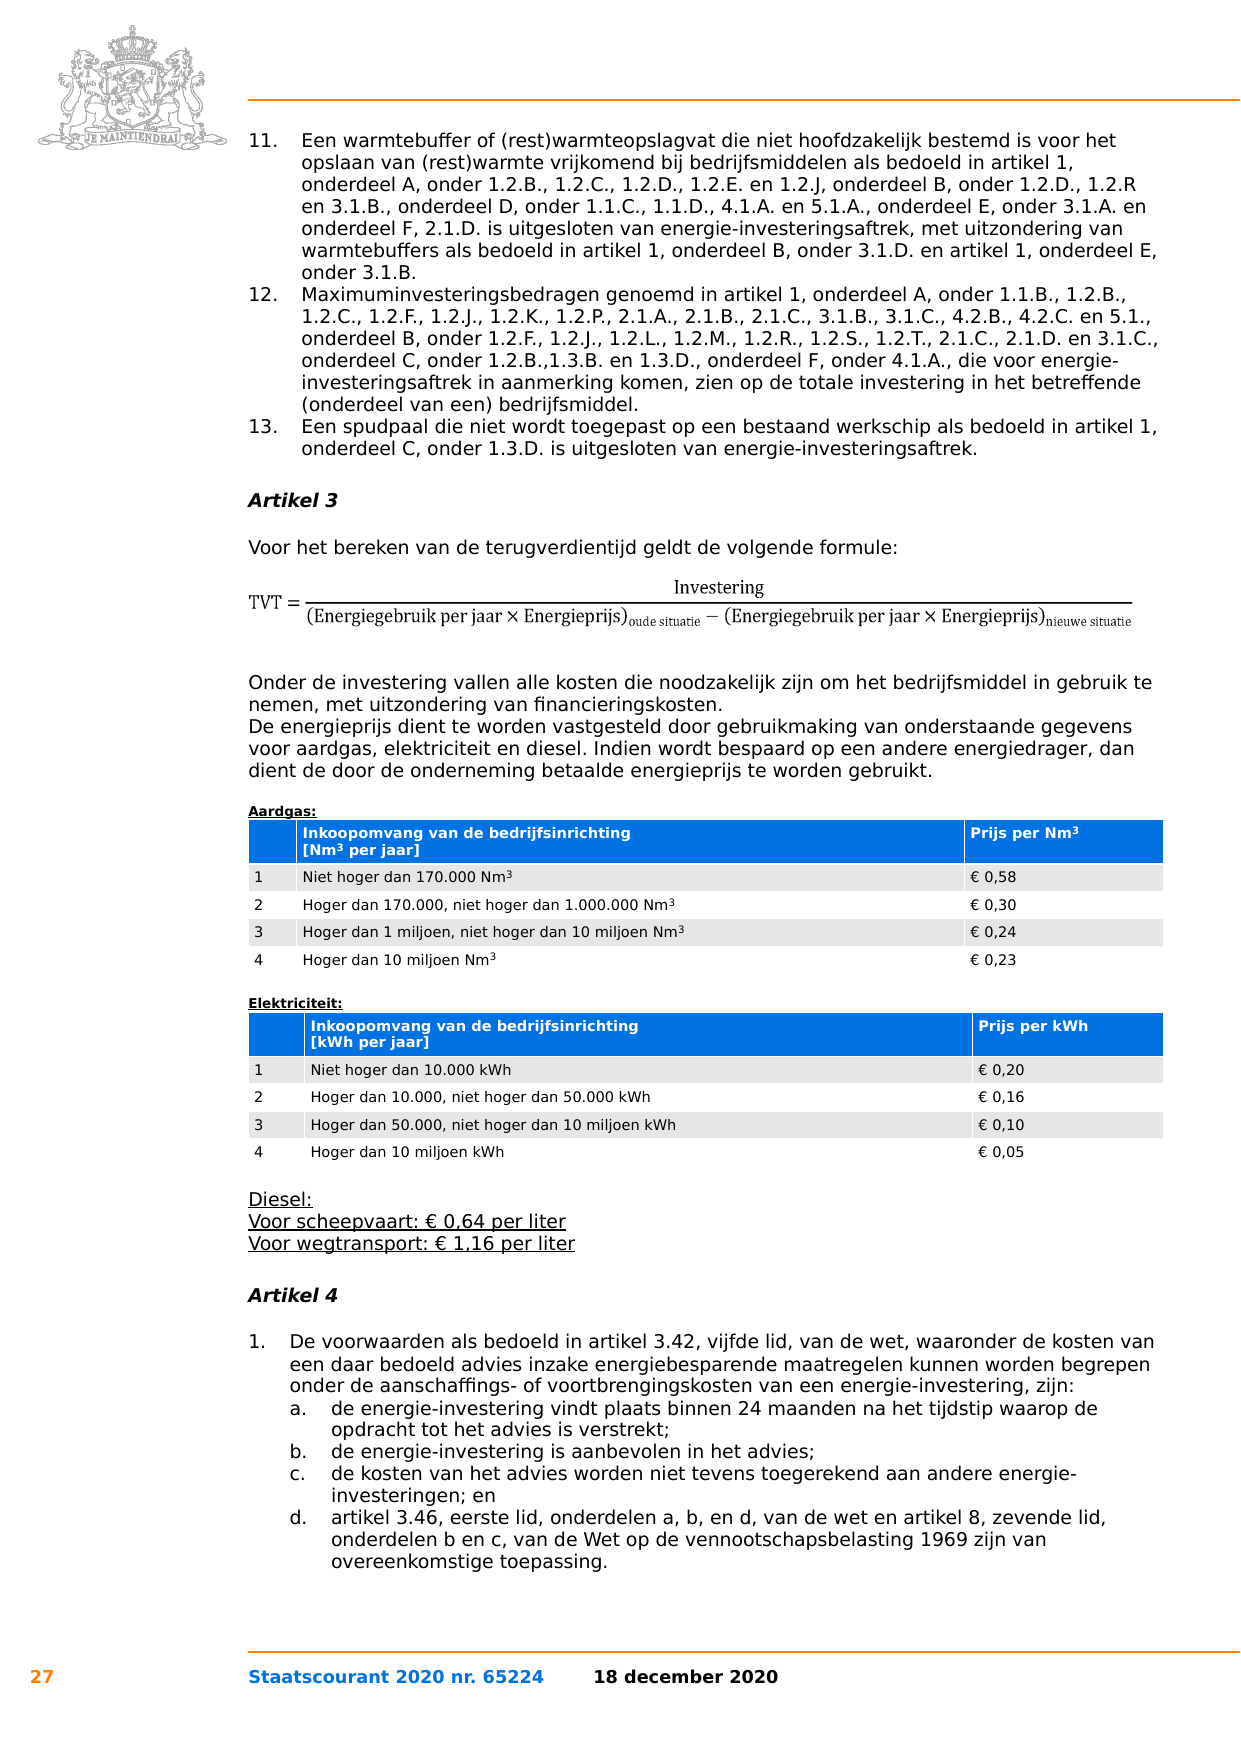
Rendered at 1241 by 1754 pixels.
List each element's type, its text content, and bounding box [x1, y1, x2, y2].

table_cell 3 [249, 919, 296, 946]
text c. de kosten van het advies worden niet tevens toegerekend aan andere energie-investeringen; en [289, 1463, 1163, 1507]
text Voor scheepvaart: € 0,64 per liter [248, 1211, 1163, 1232]
table_cell [249, 1013, 304, 1056]
table_cell € 0,10 [973, 1112, 1163, 1138]
table_cell Inkoopomvang van de bedrijfsinrichting [kWh per jaar] [305, 1013, 972, 1056]
table_header Elektriciteit: [248, 996, 1163, 1012]
table_cell Inkoopomvang van de bedrijfsinrichting [Nm3 per jaar] [297, 820, 964, 863]
text b. de energie-investering is aanbevolen in het advies; [289, 1441, 1163, 1463]
table_cell 4 [249, 1139, 304, 1166]
table_cell 3 [249, 1112, 304, 1138]
table_cell € 0,24 [965, 919, 1163, 946]
table_cell € 0,23 [965, 947, 1163, 973]
table_cell Hoger dan 50.000, niet hoger dan 10 miljoen kWh [305, 1112, 972, 1138]
table_cell [249, 820, 296, 863]
text Diesel: [248, 1188, 1163, 1211]
table_cell Hoger dan 10.000, niet hoger dan 50.000 kWh [305, 1085, 972, 1111]
text a. de energie-investering vindt plaats binnen 24 maanden na het tijdstip waarop de opdracht tot het advies is verstrekt; [289, 1397, 1163, 1441]
table_cell 1 [249, 865, 296, 891]
table_cell Hoger dan 10 miljoen Nm3 [297, 947, 964, 973]
table_cell € 0,58 [965, 865, 1163, 891]
text Voor wegtransport: € 1,16 per liter [248, 1232, 1163, 1254]
text Onder de investering vallen alle kosten die noodzakelijk zijn om het bedrijfsmiddel in gebruik te nemen, met uitzondering van financieringskosten. [248, 672, 1163, 716]
text 13. Een spudpaal die niet wordt toegepast op een bestaand werkschip als bedoeld in artikel 1, onderdeel C, onder 1.3.D. is uitgesloten van energie-investeringsaftrek. [248, 416, 1163, 459]
text 1. De voorwaarden als bedoeld in artikel 3.42, vijfde lid, van de wet, waaronder de kosten van een daar bedoeld advies inzake energiebesparende maatregelen kunnen worden begrepen onder de aanschaffings- of voortbrengingskosten van een energie-investering, zijn: [248, 1331, 1163, 1397]
text Voor het bereken van de terugverdientijd geldt de volgende formule: [248, 537, 1163, 558]
table_cell 4 [249, 947, 296, 973]
table_cell € 0,16 [973, 1085, 1163, 1111]
table_header Aardgas: [248, 803, 1163, 819]
table_cell Hoger dan 10 miljoen kWh [305, 1139, 972, 1166]
table_cell Hoger dan 170.000, niet hoger dan 1.000.000 Nm3 [297, 892, 964, 918]
text De energieprijs dient te worden vastgesteld door gebruikmaking van onderstaande gegevens voor aardgas, elektriciteit en diesel. Indien wordt bespaard op een andere energiedrager, dan dient de door de onderneming betaalde energieprijs te worden gebruikt. [248, 716, 1163, 781]
table_cell Prijs per Nm3 [965, 820, 1163, 863]
table_cell 1 [249, 1057, 304, 1083]
table_cell Niet hoger dan 170.000 Nm3 [297, 865, 964, 891]
table_cell Niet hoger dan 10.000 kWh [305, 1057, 972, 1083]
table_cell Hoger dan 1 miljoen, niet hoger dan 10 miljoen Nm3 [297, 919, 964, 946]
table_cell € 0,05 [973, 1139, 1163, 1166]
table_cell € 0,30 [965, 892, 1163, 918]
table_cell Prijs per kWh [973, 1013, 1163, 1056]
text 12. Maximuminvesteringsbedragen genoemd in artikel 1, onderdeel A, onder 1.1.B., 1.2.B., 1.2.C., 1.2.F., 1.2.J., 1.2.K., 1.2.P., 2.1.A., 2.1.B., 2.1.C., 3.1.B., 3.1.C., 4.2.B., 4.2.C. en 5.1., onderdeel B, onder 1.2.F., 1.2.J., 1.2.L., 1.2.M., 1.2.R., 1.2.S., 1.2.T., 2.1.C., 2.1.D. en 3.1.C., onderdeel C, onder 1.2.B.,1.3.B. en 1.3.D., onderdeel F, onder 4.1.A., die voor energie-investeringsaftrek in aanmerking komen, zien op de totale investering in het betreffende (onderdeel van een) bedrijfsmiddel. [248, 284, 1163, 416]
table_cell € 0,20 [973, 1057, 1163, 1083]
text 11. Een warmtebuffer of (rest)warmteopslagvat die niet hoofdzakelijk bestemd is voor het opslaan van (rest)warmte vrijkomend bij bedrijfsmiddelen als bedoeld in artikel 1, onderdeel A, onder 1.2.B., 1.2.C., 1.2.D., 1.2.E. en 1.2.J, onderdeel B, onder 1.2.D., 1.2.R en 3.1.B., onderdeel D, onder 1.1.C., 1.1.D., 4.1.A. en 5.1.A., onderdeel E, onder 3.1.A. en onderdeel F, 2.1.D. is uitgesloten van energie-investeringsaftrek, met uitzondering van warmtebuffers als bedoeld in artikel 1, onderdeel B, onder 3.1.D. en artikel 1, onderdeel E, onder 3.1.B. [248, 130, 1163, 284]
picture [38, 25, 227, 150]
table_cell 2 [249, 1085, 304, 1111]
subtitle Artikel 4 [248, 1284, 1163, 1306]
text d. artikel 3.46, eerste lid, onderdelen a, b, en d, van de wet en artikel 8, zevende lid, onderdelen b en c, van de Wet op de vennootschapsbelasting 1969 zijn van overeenkomstige toepassing. [289, 1507, 1163, 1573]
table_cell 2 [249, 892, 296, 918]
subtitle Artikel 3 [248, 489, 1163, 512]
picture [248, 580, 1134, 628]
